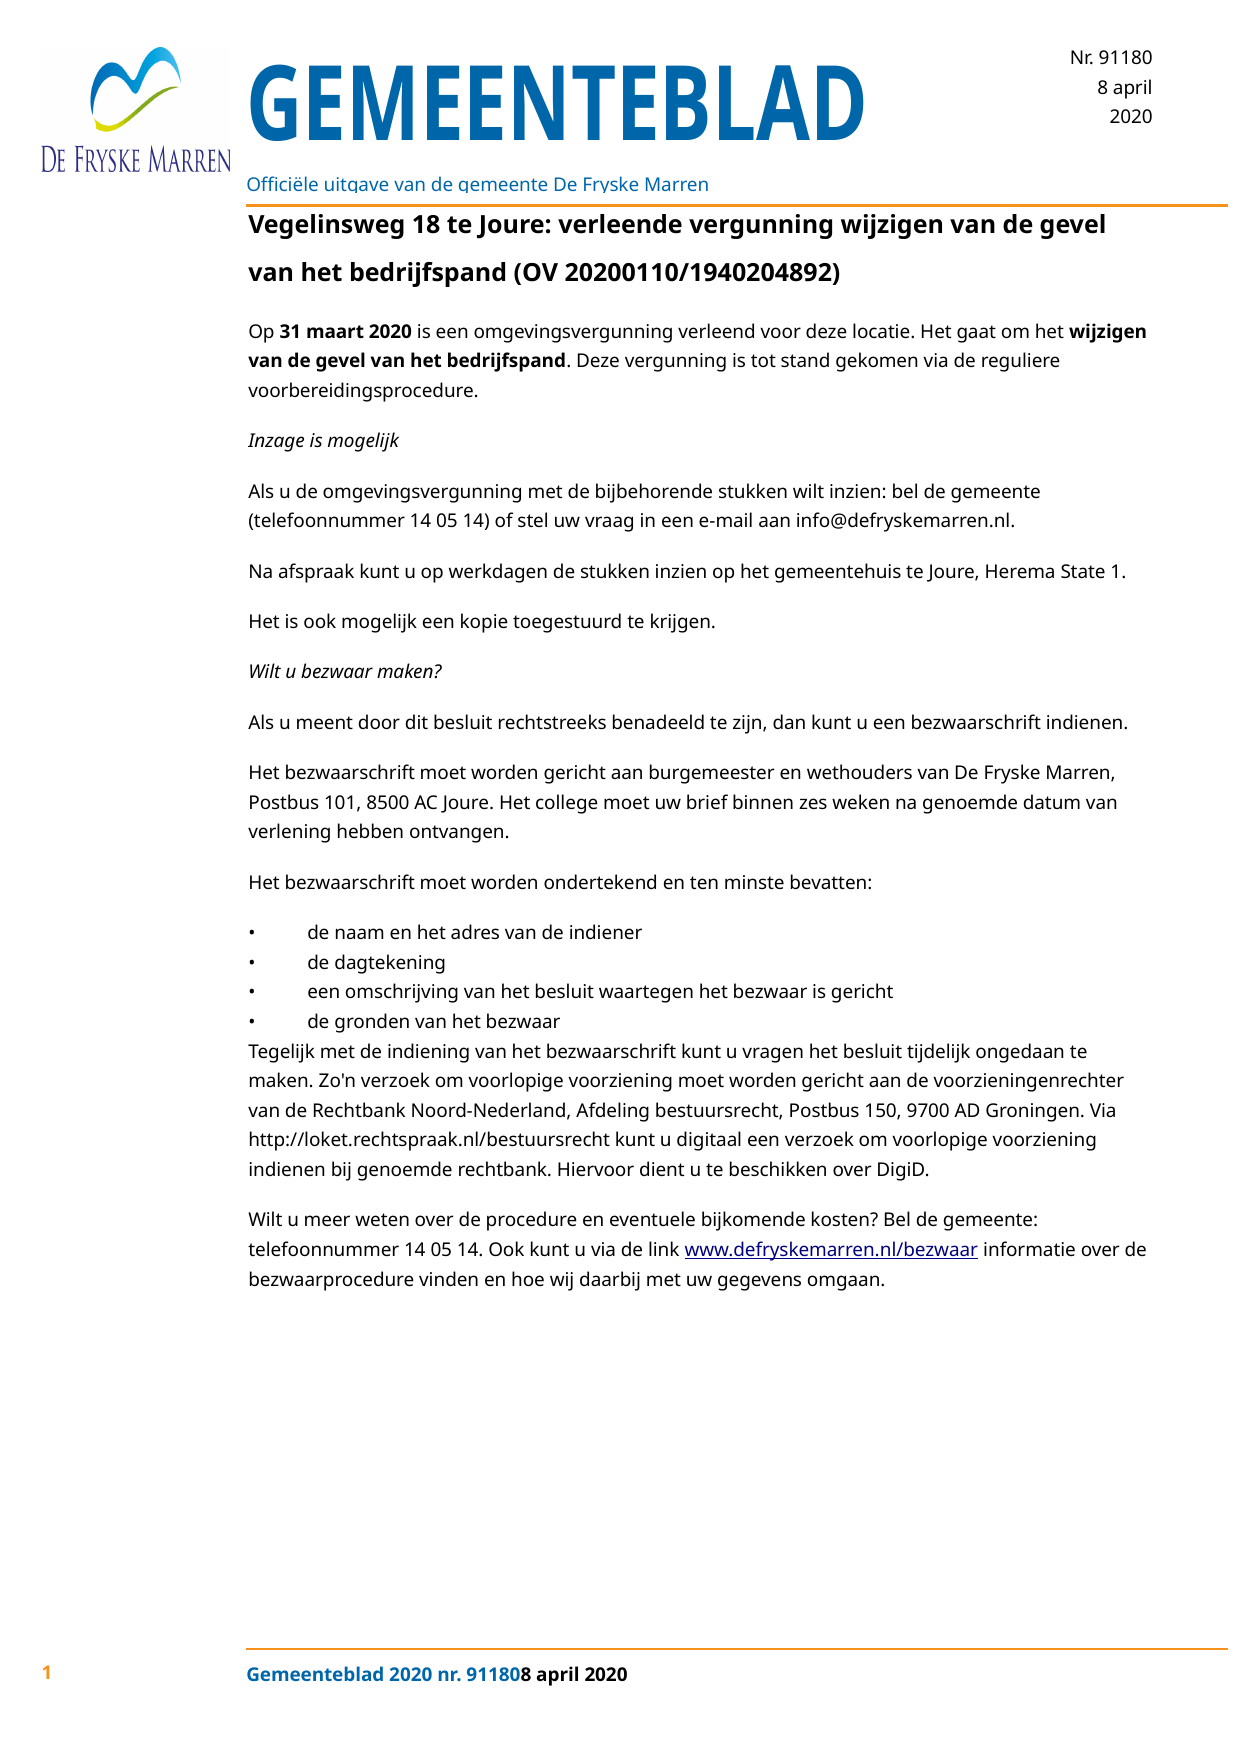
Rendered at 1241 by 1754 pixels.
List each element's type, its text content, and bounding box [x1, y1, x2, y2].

text Tegelijk met de indiening van het bezwaarschrift kunt u vragen het besluit tijdelijk ongedaan te maken. Zo'n verzoek om voorlopige voorziening moet worden gericht aan de voorzieningenrechter van de Rechtbank Noord-Nederland, Afdeling bestuursrecht, Postbus 150, 9700 AD Groningen. Via http://loket.rechtspraak.nl/bestuursrecht kunt u digitaal een verzoek om voorlopige voorziening indienen bij genoemde rechtbank. Hiervoor dient u te beschikken over DigiD. [248, 1038, 1152, 1182]
text Het is ook mogelijk een kopie toegestuurd te krijgen. [248, 608, 1152, 634]
list de naam en het adres van de indiener [248, 919, 1152, 945]
text Inzage is mogelijk [248, 427, 1152, 453]
list de gronden van het bezwaar [248, 1008, 1152, 1034]
list de dagtekening [248, 949, 1152, 975]
text Het bezwaarschrift moet worden ondertekend en ten minste bevatten: [248, 869, 1152, 895]
text Als u de omgevingsvergunning met de bijbehorende stukken wilt inzien: bel de gemeente (telefoonnummer 14 05 14) of stel uw vraag in een e-mail aan info@defryskemarren.nl. [248, 478, 1152, 533]
text Na afspraak kunt u op werkdagen de stukken inzien op het gemeentehuis te Joure, Herema State 1. [248, 558, 1152, 584]
text Vegelinsweg 18 te Joure: verleende vergunning wijzigen van de gevel van het bedrijfspand (OV 20200110/1940204892) [248, 207, 1152, 288]
text Wilt u bezwaar maken? [248, 659, 1152, 684]
text Op 31 maart 2020 is een omgevingsvergunning verleend voor deze locatie. Het gaat om het wijzigen van de gevel van het bedrijfspand. Deze vergunning is tot stand gekomen via de reguliere voorbereidingsprocedure. [248, 318, 1152, 403]
text Het bezwaarschrift moet worden gericht aan burgemeester en wethouders van De Fryske Marren, Postbus 101, 8500 AC Joure. Het college moet uw brief binnen zes weken na genoemde datum van verlening hebben ontvangen. [248, 759, 1152, 844]
list een omschrijving van het besluit waartegen het bezwaar is gericht [248, 979, 1152, 1004]
text Als u meent door dit besluit rechtstreeks benadeeld te zijn, dan kunt u een bezwaarschrift indienen. [248, 709, 1152, 735]
picture [41, 47, 231, 172]
text Wilt u meer weten over de procedure en eventuele bijkomende kosten? Bel de gemeente: telefoonnummer 14 05 14. Ook kunt u via de link www.defryskemarren.nl/bezwaar informatie over de bezwaarprocedure vinden en hoe wij daarbij met uw gegevens omgaan. [248, 1207, 1152, 1292]
